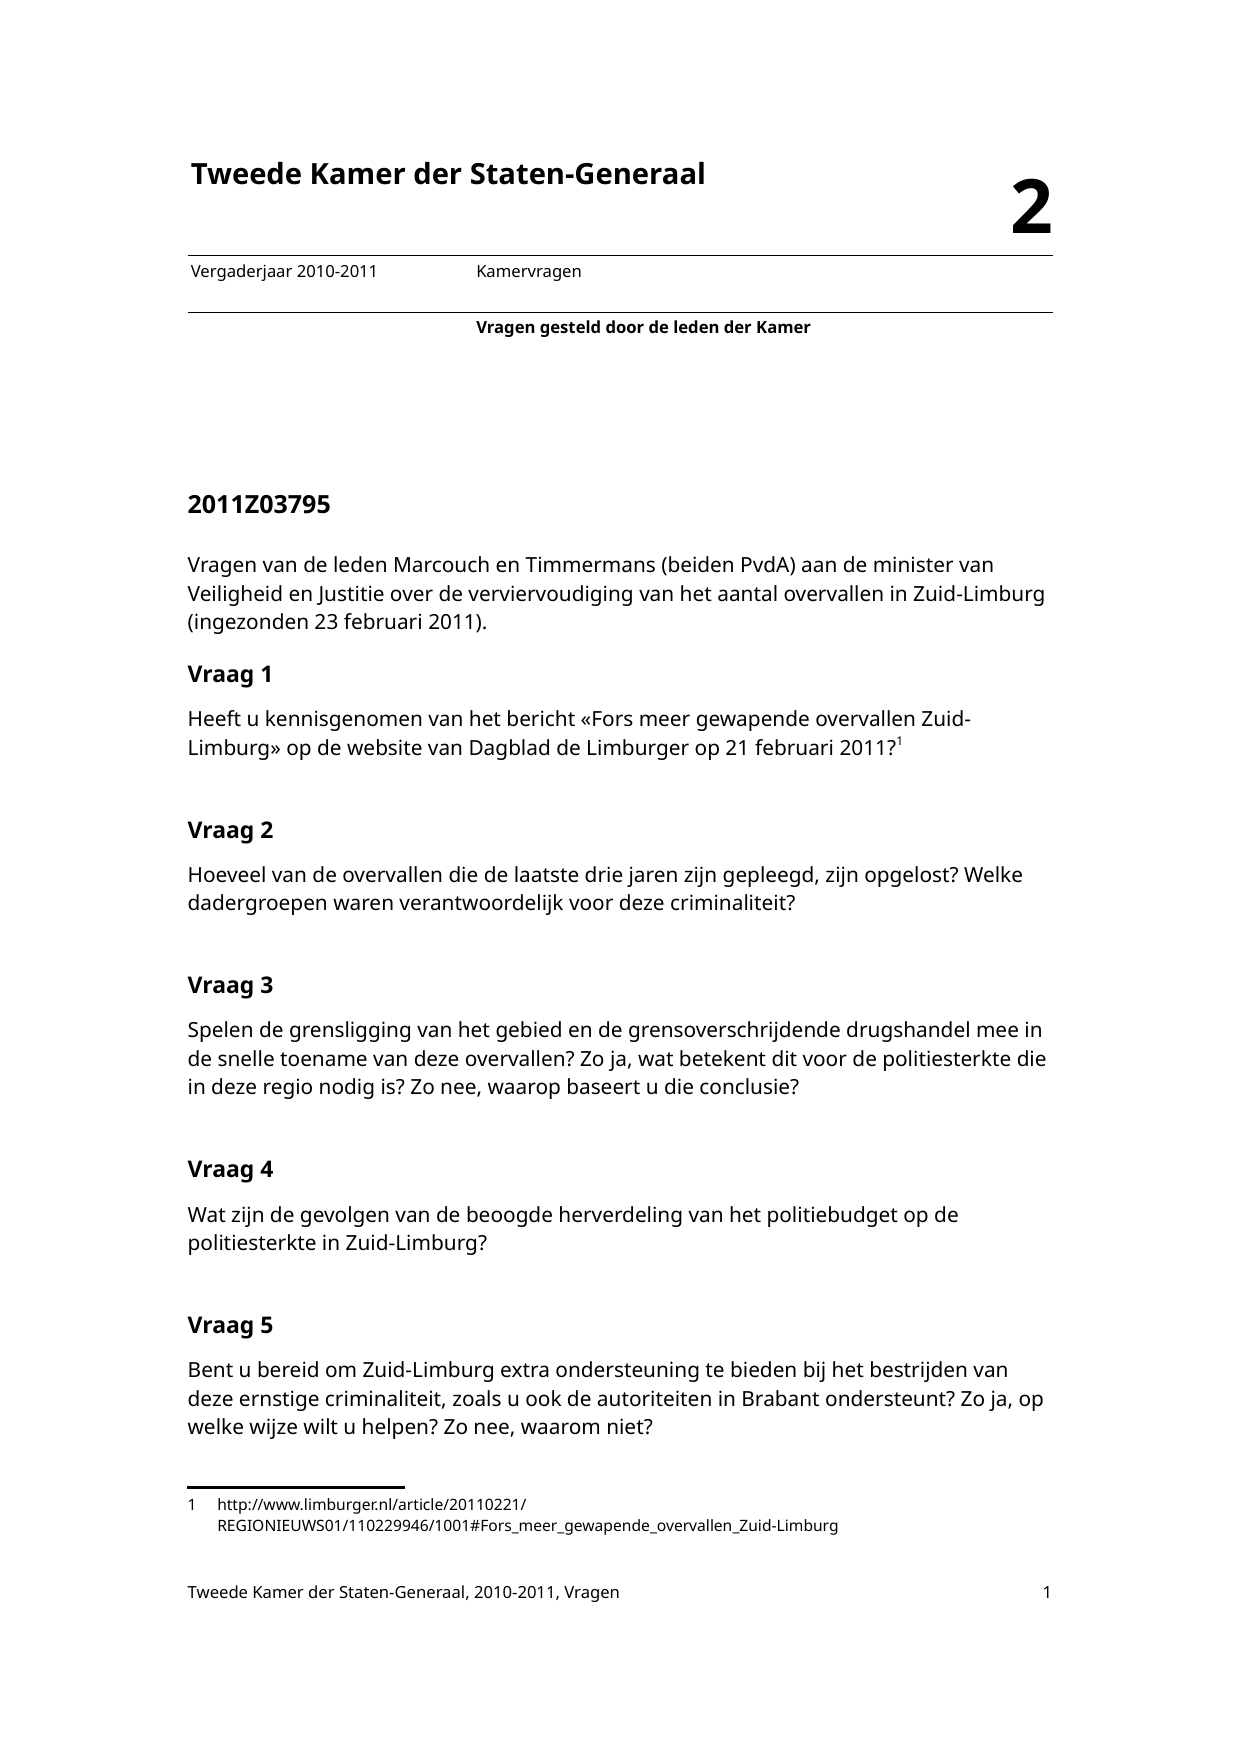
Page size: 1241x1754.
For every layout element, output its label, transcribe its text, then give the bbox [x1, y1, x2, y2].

subtitle Vraag 3 [187, 969, 1053, 1001]
text Hoeveel van de overvallen die de laatste drie jaren zijn gepleegd, zijn opgelost? Welke dadergroepen waren verantwoordelijk voor deze criminaliteit? [187, 860, 1053, 917]
table_header 2 [880, 150, 1053, 255]
text Wat zijn de gevolgen van de beoogde herverdeling van het politiebudget op de politiesterkte in Zuid-Limburg? [187, 1200, 1053, 1257]
text 2011Z03795 [187, 487, 1053, 521]
table_cell Kamervragen [473, 256, 1053, 312]
table_cell Vragen gesteld door de leden der Kamer [473, 313, 1053, 339]
text Vragen van de leden Marcouch en Timmermans (beiden PvdA) aan de minister van Veiligheid en Justitie over de verviervoudiging van het aantal overvallen in Zuid-Limburg (ingezonden 23 februari 2011). [187, 550, 1053, 636]
subtitle Vraag 2 [187, 814, 1053, 845]
text Bent u bereid om Zuid-Limburg extra ondersteuning te bieden bij het bestrijden van deze ernstige criminaliteit, zoals u ook de autoriteiten in Brabant ondersteunt? Zo ja, op welke wijze wilt u helpen? Zo nee, waarom niet? [187, 1355, 1053, 1441]
subtitle Vraag 1 [187, 658, 1053, 689]
table_header Tweede Kamer der Staten-Generaal [188, 150, 879, 255]
subtitle Vraag 5 [187, 1309, 1053, 1340]
text http://www.limburger.nl/article/20110221/REGIONIEUWS01/110229946/1001#Fors_meer_gewapende_overvallen_Zuid-Limburg [187, 1479, 1053, 1536]
table_cell Vergaderjaar 2010-2011 [188, 256, 473, 312]
subtitle Vraag 4 [187, 1153, 1053, 1185]
text Heeft u kennisgenomen van het bericht «Fors meer gewapende overvallen Zuid-Limburg» op de website van Dagblad de Limburger op 21 februari 2011? [187, 704, 1053, 761]
table_cell [188, 313, 473, 339]
text Spelen de grensligging van het gebied en de grensoverschrijdende drugshandel mee in de snelle toename van deze overvallen? Zo ja, wat betekent dit voor de politiesterkte die in deze regio nodig is? Zo nee, waarop baseert u die conclusie? [187, 1016, 1053, 1101]
